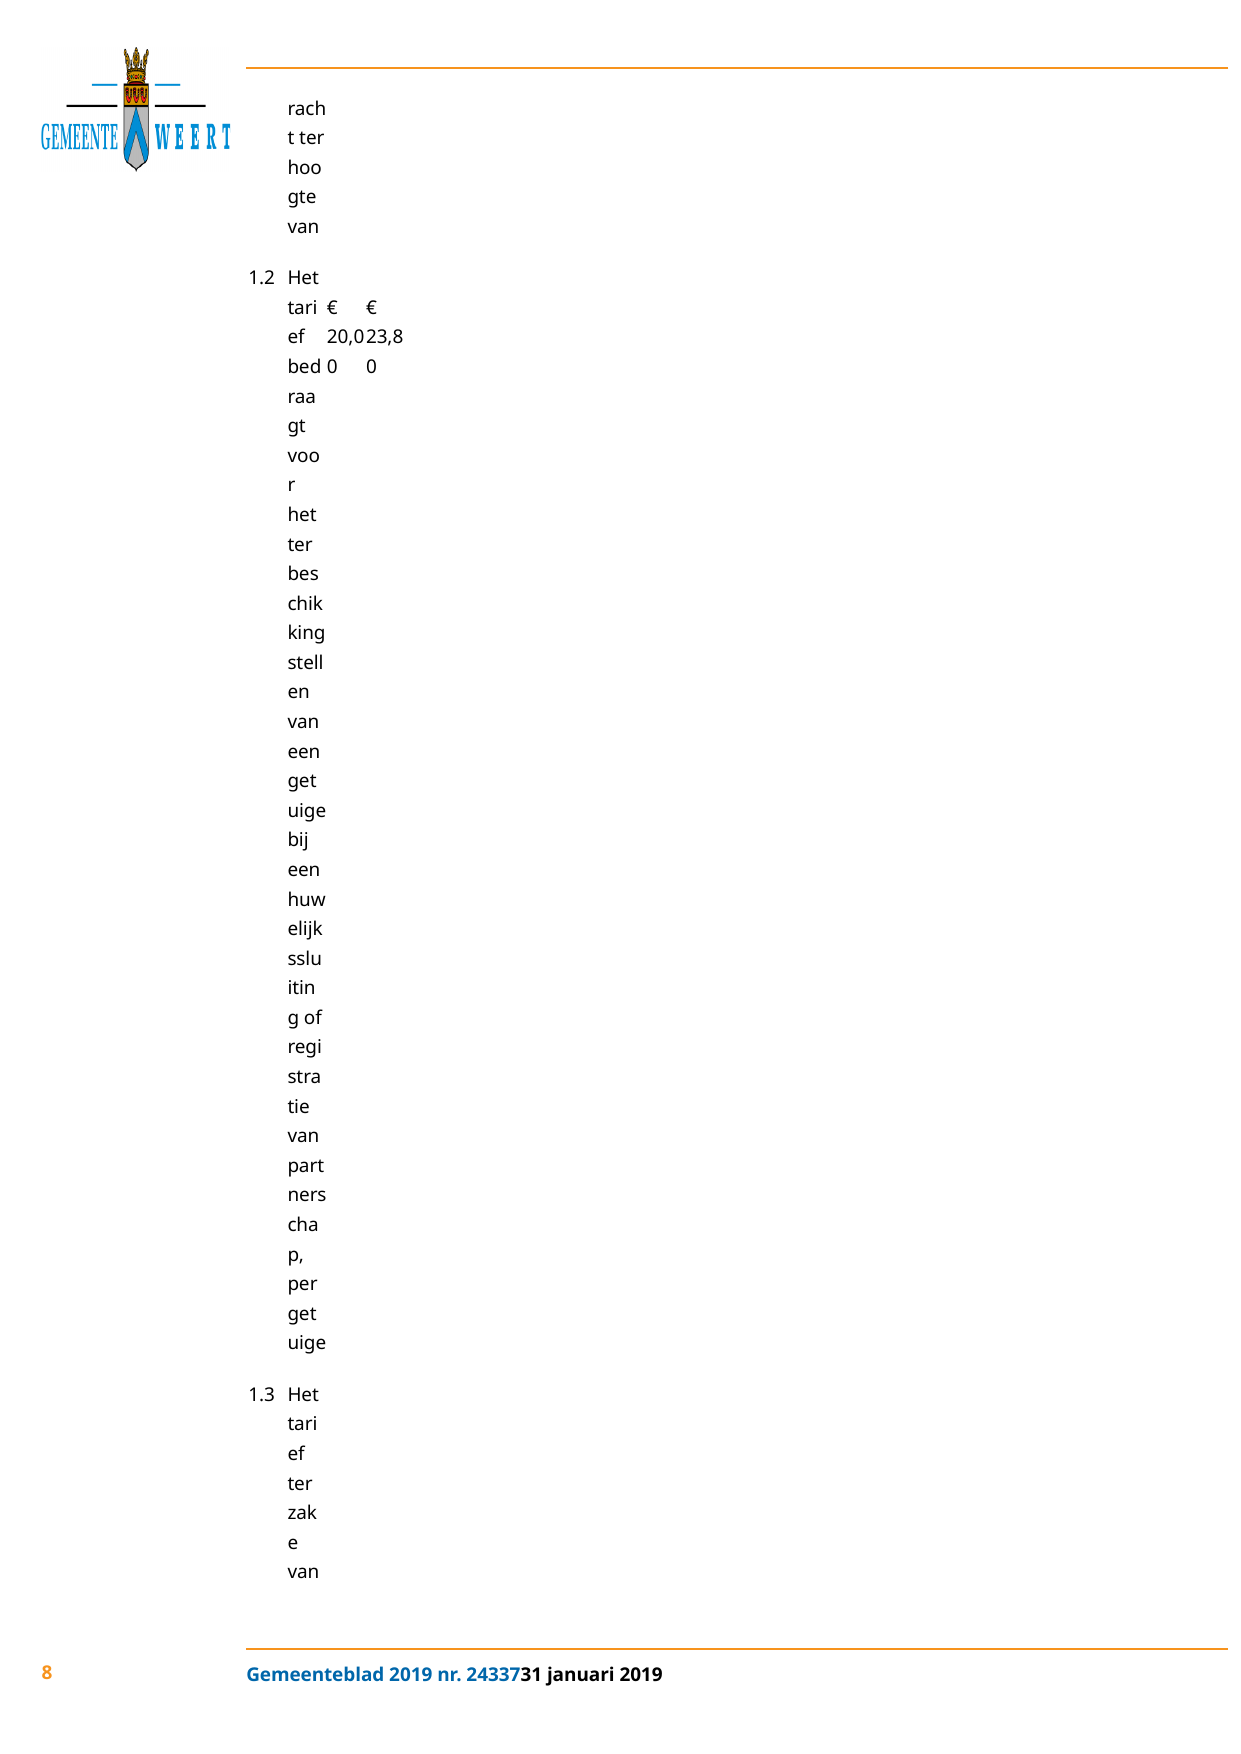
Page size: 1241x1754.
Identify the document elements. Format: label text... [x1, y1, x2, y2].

table_cell [366, 95, 405, 239]
picture [41, 47, 231, 172]
table_cell Het tarief ter zake van [287, 1381, 327, 1584]
table_cell [405, 1381, 444, 1584]
table_cell [366, 1381, 405, 1584]
table_cell [248, 239, 287, 264]
table_cell [405, 239, 444, 264]
table_cell [248, 1355, 287, 1381]
table_cell [366, 239, 405, 264]
table_cell [327, 1355, 366, 1381]
table_cell [405, 265, 444, 1355]
table_cell [287, 1355, 327, 1381]
table_cell [248, 95, 287, 239]
table_cell [327, 239, 366, 264]
table_cell 1.2 [248, 265, 287, 1355]
table_cell [327, 95, 366, 239]
table_cell [405, 95, 444, 239]
table_cell [327, 1381, 366, 1584]
table_cell € 20,00 [327, 265, 366, 1355]
table_cell racht ter hoogte van [287, 95, 327, 239]
table_cell Het tarief bedraagt voor het ter beschikking stellen van een getuige bij een huwelijkssluiting of registratie van partnerschap, per getuige [287, 265, 327, 1355]
table_cell 1.3 [248, 1381, 287, 1584]
table_cell [405, 1355, 444, 1381]
table_cell € 23,80 [366, 265, 405, 1355]
table_cell [366, 1355, 405, 1381]
table_cell [287, 239, 327, 264]
